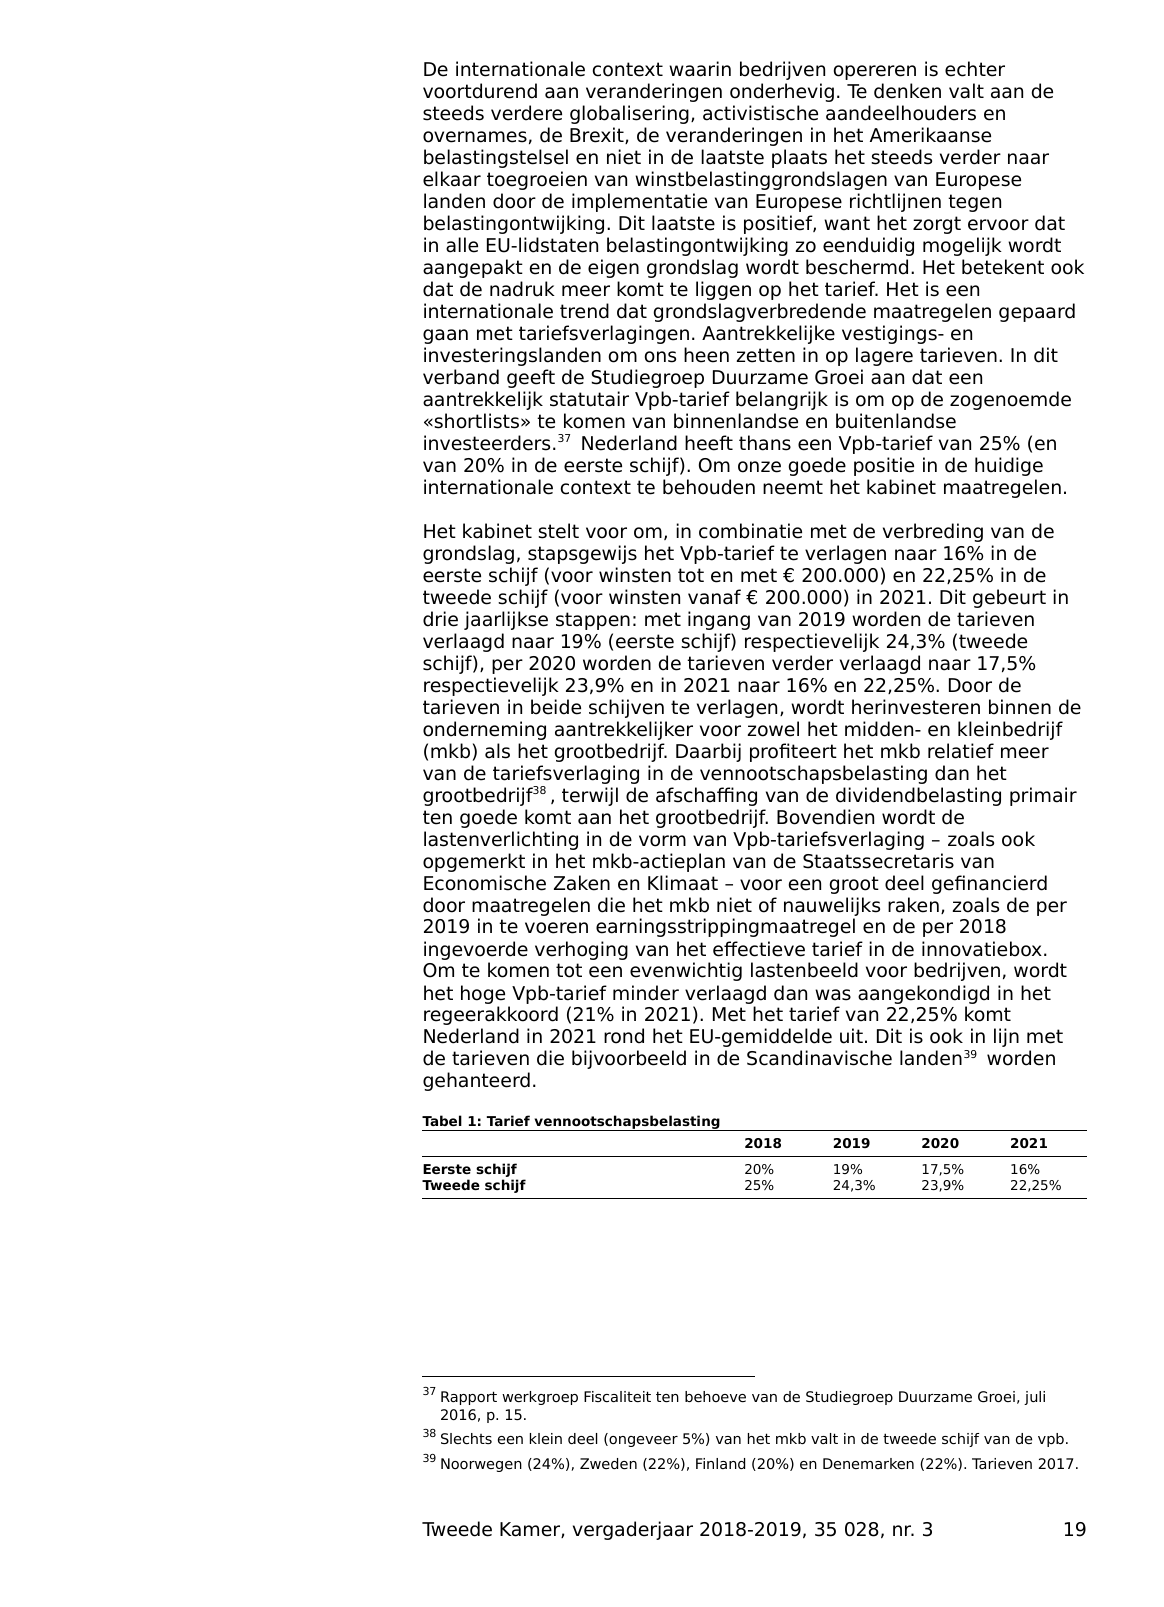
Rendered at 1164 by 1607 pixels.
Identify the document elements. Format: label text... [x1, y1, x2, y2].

text Het kabinet stelt voor om, in combinatie met de verbreding van de grondslag, stapsgewijs het Vpb-tarief te verlagen naar 16% in de eerste schijf (voor winsten tot en met € 200.000) en 22,25% in de tweede schijf (voor winsten vanaf € 200.000) in 2021. Dit gebeurt in drie jaarlijkse stappen: met ingang van 2019 worden de tarieven verlaagd naar 19% (eerste schijf) respectievelijk 24,3% (tweede schijf), per 2020 worden de tarieven verder verlaagd naar 17,5% respectievelijk 23,9% en in 2021 naar 16% en 22,25%. Door de tarieven in beide schijven te verlagen, wordt herinvesteren binnen de onderneming aantrekkelijker voor zowel het midden- en kleinbedrijf (mkb) als het grootbedrijf. Daarbij profiteert het mkb relatief meer van de tariefsverlaging in de vennootschapsbelasting dan het grootbedrijf, terwijl de afschaffing van de dividendbelasting primair ten goede komt aan het grootbedrijf. Bovendien wordt de lastenverlichting in de vorm van Vpb-tariefsverlaging – zoals ook opgemerkt in het mkb-actieplan van de Staatssecretaris van Economische Zaken en Klimaat – voor een groot deel gefinancierd door maatregelen die het mkb niet of nauwelijks raken, zoals de per 2019 in te voeren earningsstrippingmaatregel en de per 2018 ingevoerde verhoging van het effectieve tarief in de innovatiebox. Om te komen tot een evenwichtig lastenbeeld voor bedrijven, wordt het hoge Vpb-tarief minder verlaagd dan was aangekondigd in het regeerakkoord (21% in 2021). Met het tarief van 22,25% komt Nederland in 2021 rond het EU-gemiddelde uit. Dit is ook in lijn met de tarieven die bijvoorbeeld in de Scandinavische landen worden gehanteerd. [422, 521, 1087, 1092]
table_cell 22,25% [1004, 1178, 1087, 1198]
text Slechts een klein deel (ongeveer 5%) van het mkb valt in de tweede schijf van de vpb. [422, 1427, 1087, 1449]
table_cell 2019 [827, 1131, 915, 1156]
text De internationale context waarin bedrijven opereren is echter voortdurend aan veranderingen onderhevig. Te denken valt aan de steeds verdere globalisering, activistische aandeelhouders en overnames, de Brexit, de veranderingen in het Amerikaanse belastingstelsel en niet in de laatste plaats het steeds verder naar elkaar toegroeien van winstbelastinggrondslagen van Europese landen door de implementatie van Europese richtlijnen tegen belastingontwijking. Dit laatste is positief, want het zorgt ervoor dat in alle EU-lidstaten belastingontwijking zo eenduidig mogelijk wordt aangepakt en de eigen grondslag wordt beschermd. Het betekent ook dat de nadruk meer komt te liggen op het tarief. Het is een internationale trend dat grondslagverbredende maatregelen gepaard gaan met tariefsverlagingen. Aantrekkelijke vestigings- en investeringslanden om ons heen zetten in op lagere tarieven. In dit verband geeft de Studiegroep Duurzame Groei aan dat een aantrekkelijk statutair Vpb-tarief belangrijk is om op de zogenoemde «shortlists» te komen van binnenlandse en buitenlandse investeerders. Nederland heeft thans een Vpb-tarief van 25% (en van 20% in de eerste schijf). Om onze goede positie in de huidige internationale context te behouden neemt het kabinet maatregelen. [422, 59, 1087, 499]
table_cell 23,9% [915, 1178, 1004, 1198]
table_cell 2020 [915, 1131, 1004, 1156]
table_header Tabel 1: Tarief vennootschapsbelasting [422, 1114, 1087, 1130]
table_cell 2021 [1004, 1131, 1087, 1156]
table_cell 20% [738, 1157, 827, 1177]
table_cell 24,3% [827, 1178, 915, 1198]
table_cell 19% [827, 1157, 915, 1177]
table_cell 25% [738, 1178, 827, 1198]
table_cell [422, 1131, 738, 1156]
table_cell 16% [1004, 1157, 1087, 1177]
text Noorwegen (24%), Zweden (22%), Finland (20%) en Denemarken (22%). Tarieven 2017. [422, 1452, 1087, 1474]
table_cell Eerste schijf [422, 1157, 738, 1177]
text Rapport werkgroep Fiscaliteit ten behoeve van de Studiegroep Duurzame Groei, juli 2016, p. 15. [422, 1385, 1087, 1424]
table_cell 17,5% [915, 1157, 1004, 1177]
table_cell Tweede schijf [422, 1178, 738, 1198]
table_cell 2018 [738, 1131, 827, 1156]
